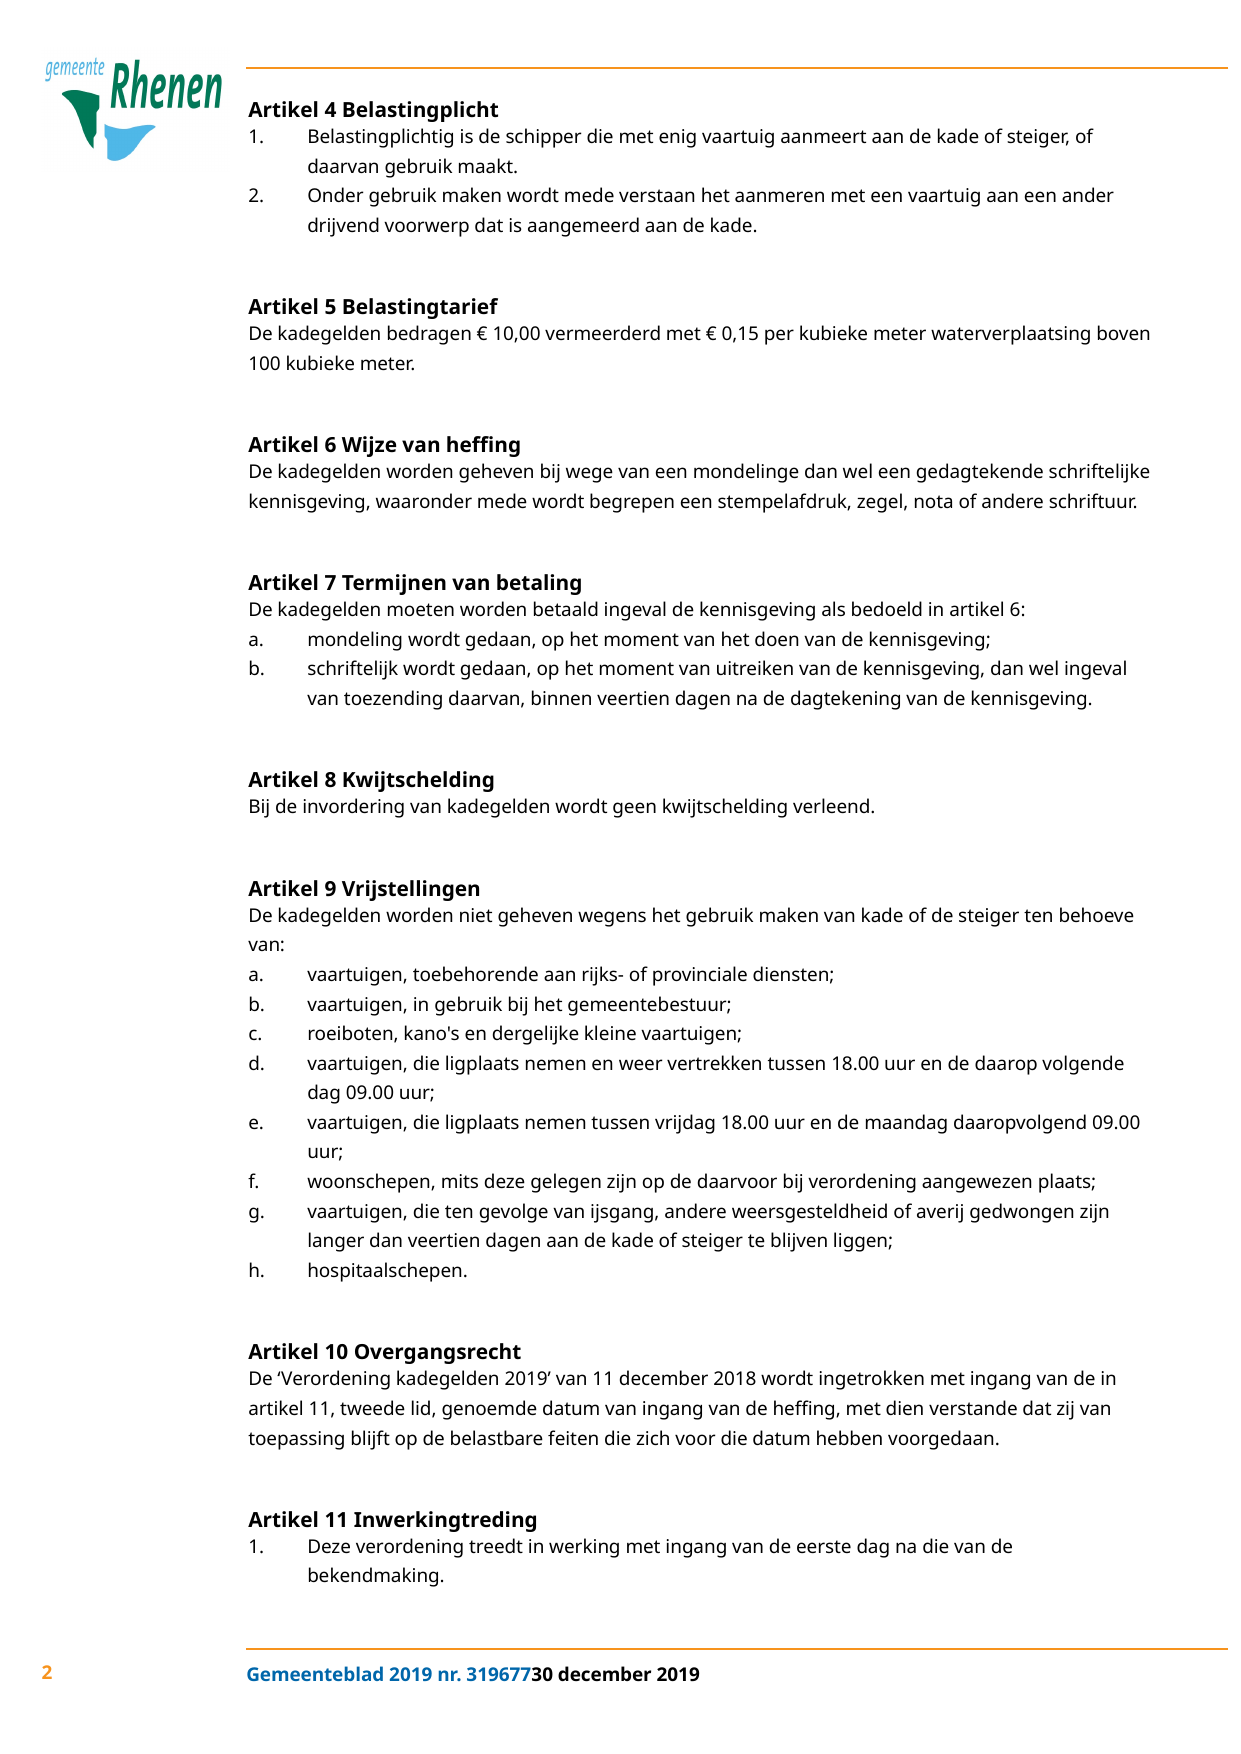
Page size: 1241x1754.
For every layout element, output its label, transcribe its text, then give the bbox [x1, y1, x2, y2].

text Artikel 6 Wijze van heffing [248, 430, 1152, 458]
list roeiboten, kano's en dergelijke kleine vaartuigen; [248, 1020, 1152, 1046]
text Artikel 10 Overgangsrecht [248, 1337, 1152, 1366]
list vaartuigen, in gebruik bij het gemeentebestuur; [248, 991, 1152, 1017]
text Artikel 4 Belastingplicht [248, 95, 1152, 123]
list vaartuigen, die ten gevolge van ijsgang, andere weersgesteldheid of averij gedwongen zijn langer dan veertien dagen aan de kade of steiger te blijven liggen; [248, 1198, 1152, 1253]
list vaartuigen, die ligplaats nemen en weer vertrekken tussen 18.00 uur en de daarop volgende dag 09.00 uur; [248, 1050, 1152, 1105]
text De kadegelden worden geheven bij wege van een mondelinge dan wel een gedagtekende schriftelijke kennisgeving, waaronder mede wordt begrepen een stempelafdruk, zegel, nota of andere schriftuur. [248, 458, 1152, 514]
text Artikel 8 Kwijtschelding [248, 765, 1152, 794]
list Deze verordening treedt in werking met ingang van de eerste dag na die van de bekendmaking. [248, 1533, 1152, 1588]
text Artikel 5 Belastingtarief [248, 292, 1152, 320]
list woonschepen, mits deze gelegen zijn op de daarvoor bij verordening aangewezen plaats; [248, 1168, 1152, 1194]
text Artikel 9 Vrijstellingen [248, 874, 1152, 902]
text De kadegelden worden niet geheven wegens het gebruik maken van kade of de steiger ten behoeve van: [248, 902, 1152, 957]
list mondeling wordt gedaan, op het moment van het doen van de kennisgeving; [248, 626, 1152, 652]
list Onder gebruik maken wordt mede verstaan het aanmeren met een vaartuig aan een ander drijvend voorwerp dat is aangemeerd aan de kade. [248, 182, 1152, 238]
list vaartuigen, toebehorende aan rijks- of provinciale diensten; [248, 961, 1152, 987]
text De kadegelden bedragen € 10,00 vermeerderd met € 0,15 per kubieke meter waterverplaatsing boven 100 kubieke meter. [248, 320, 1152, 376]
text De ‘Verordening kadegelden 2019’ van 11 december 2018 wordt ingetrokken met ingang van de in artikel 11, tweede lid, genoemde datum van ingang van de heffing, met dien verstande dat zij van toepassing blijft op de belastbare feiten die zich voor die datum hebben voorgedaan. [248, 1366, 1152, 1450]
list schriftelijk wordt gedaan, op het moment van uitreiken van de kennisgeving, dan wel ingeval van toezending daarvan, binnen veertien dagen na de dagtekening van de kennisgeving. [248, 656, 1152, 711]
list Belastingplichtig is de schipper die met enig vaartuig aanmeert aan de kade of steiger, of daarvan gebruik maakt. [248, 123, 1152, 178]
text Artikel 7 Termijnen van betaling [248, 568, 1152, 596]
text Bij de invordering van kadegelden wordt geen kwijtschelding verleend. [248, 794, 1152, 819]
text De kadegelden moeten worden betaald ingeval de kennisgeving als bedoeld in artikel 6: [248, 596, 1152, 622]
list hospitaalschepen. [248, 1257, 1152, 1283]
text Artikel 11 Inwerkingtreding [248, 1505, 1152, 1533]
picture [41, 47, 231, 172]
list vaartuigen, die ligplaats nemen tussen vrijdag 18.00 uur en de maandag daaropvolgend 09.00 uur; [248, 1109, 1152, 1164]
